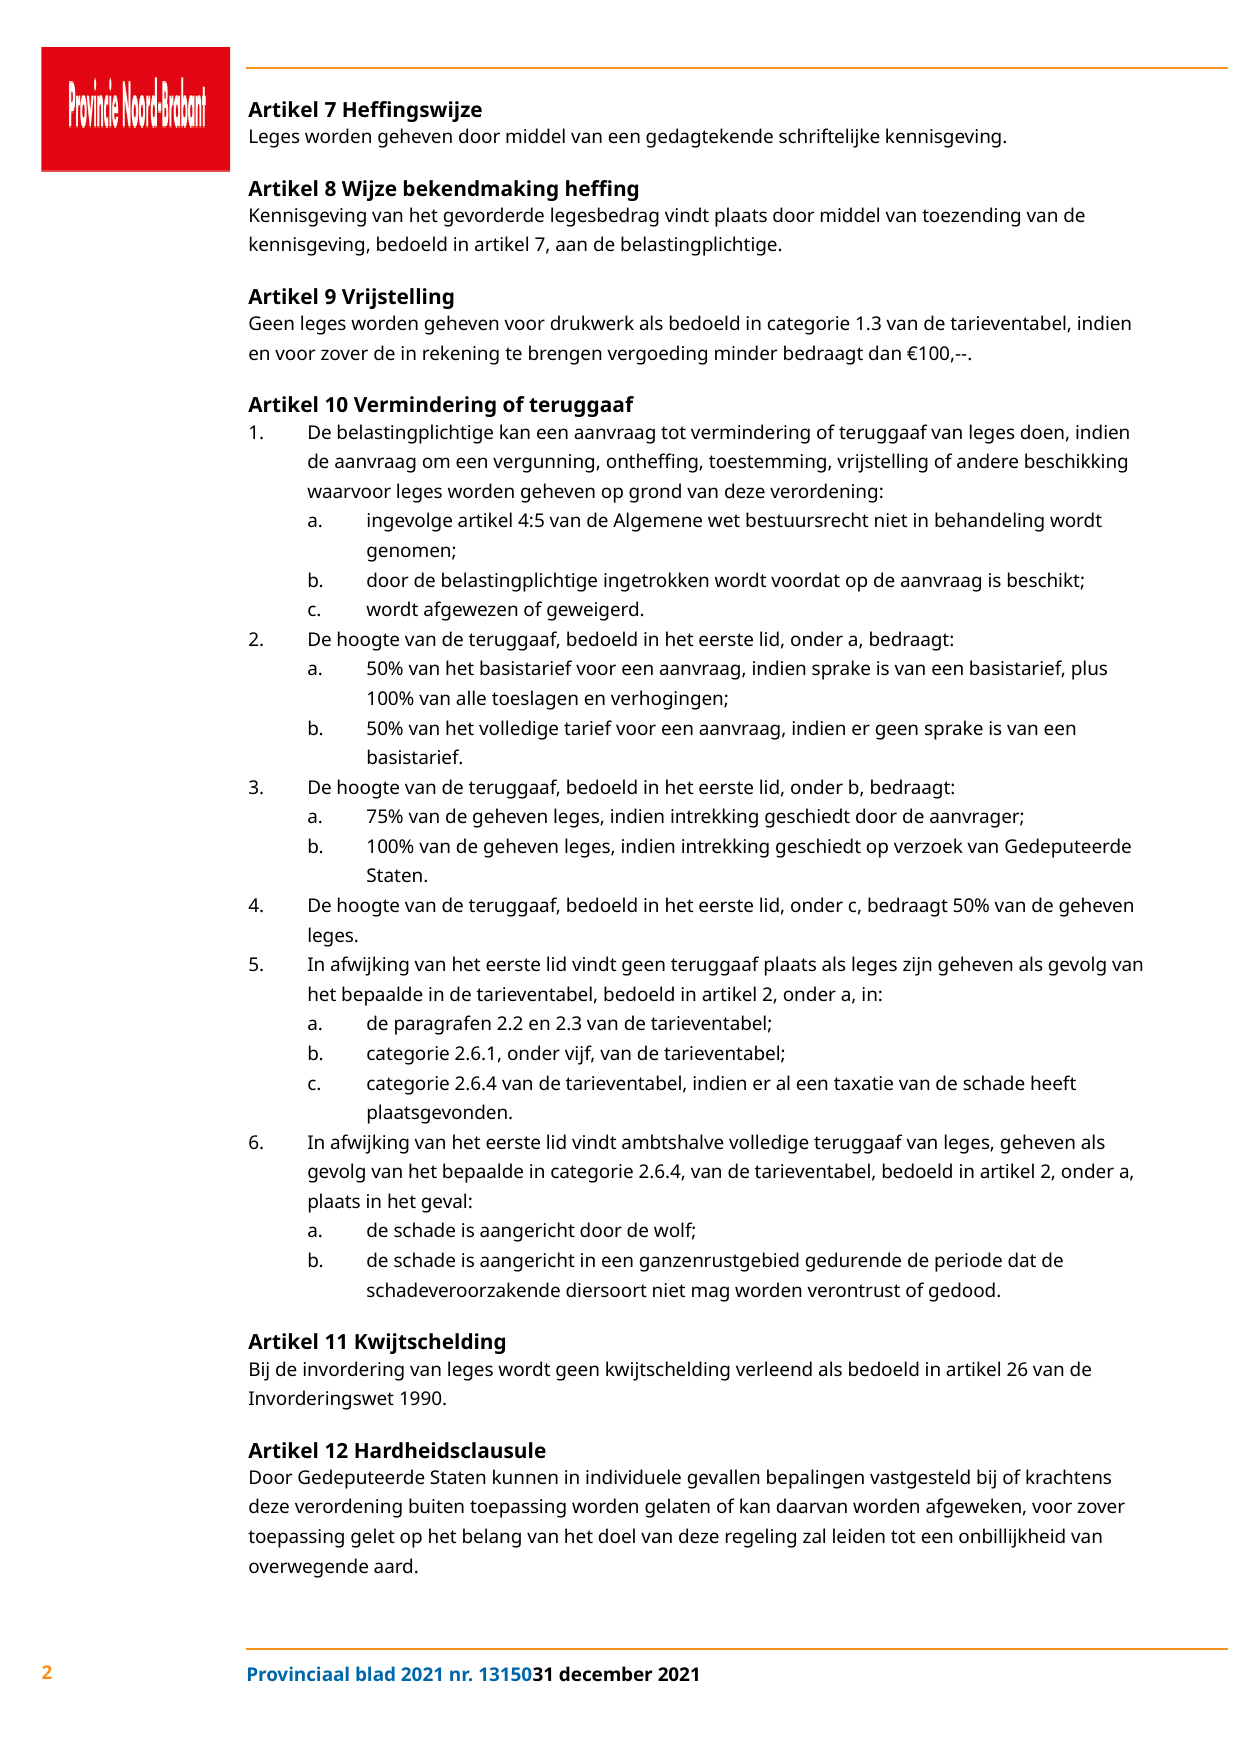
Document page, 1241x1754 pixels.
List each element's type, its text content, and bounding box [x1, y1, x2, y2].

text Geen leges worden geheven voor drukwerk als bedoeld in categorie 1.3 van de tarieventabel, indien en voor zover de in rekening te brengen vergoeding minder bedraagt dan €100,--. [248, 311, 1152, 366]
list De hoogte van de teruggaaf, bedoeld in het eerste lid, onder a, bedraagt: [248, 626, 1152, 652]
list categorie 2.6.1, onder vijf, van de tarieventabel; [307, 1040, 1152, 1066]
list de schade is aangericht in een ganzenrustgebied gedurende de periode dat de schadeveroorzakende diersoort niet mag worden verontrust of gedood. [307, 1247, 1152, 1303]
list In afwijking van het eerste lid vindt geen teruggaaf plaats als leges zijn geheven als gevolg van het bepaalde in de tarieventabel, bedoeld in artikel 2, onder a, in: [248, 951, 1152, 1007]
list categorie 2.6.4 van de tarieventabel, indien er al een taxatie van de schade heeft plaatsgevonden. [307, 1070, 1152, 1125]
text Artikel 7 Heffingswijze [248, 95, 1152, 123]
list door de belastingplichtige ingetrokken wordt voordat op de aanvraag is beschikt; [307, 567, 1152, 593]
text Artikel 8 Wijze bekendmaking heffing [248, 174, 1152, 202]
list In afwijking van het eerste lid vindt ambtshalve volledige teruggaaf van leges, geheven als gevolg van het bepaalde in categorie 2.6.4, van de tarieventabel, bedoeld in artikel 2, onder a, plaats in het geval: [248, 1129, 1152, 1214]
text Bij de invordering van leges wordt geen kwijtschelding verleend als bedoeld in artikel 26 van de Invorderingswet 1990. [248, 1356, 1152, 1411]
text Artikel 12 Hardheidsclausule [248, 1436, 1152, 1464]
text Artikel 11 Kwijtschelding [248, 1327, 1152, 1356]
text Kennisgeving van het gevorderde legesbedrag vindt plaats door middel van toezending van de kennisgeving, bedoeld in artikel 7, aan de belastingplichtige. [248, 202, 1152, 257]
list De hoogte van de teruggaaf, bedoeld in het eerste lid, onder c, bedraagt 50% van de geheven leges. [248, 892, 1152, 948]
text Artikel 9 Vrijstelling [248, 282, 1152, 311]
text Leges worden geheven door middel van een gedagtekende schriftelijke kennisgeving. [248, 123, 1152, 149]
picture [41, 47, 231, 172]
list De belastingplichtige kan een aanvraag tot vermindering of teruggaaf van leges doen, indien de aanvraag om een vergunning, ontheffing, toestemming, vrijstelling of andere beschikking waarvoor leges worden geheven op grond van deze verordening: [248, 419, 1152, 504]
list 100% van de geheven leges, indien intrekking geschiedt op verzoek van Gedeputeerde Staten. [307, 833, 1152, 888]
list wordt afgewezen of geweigerd. [307, 596, 1152, 622]
list de schade is aangericht door de wolf; [307, 1218, 1152, 1243]
list 50% van het basistarief voor een aanvraag, indien sprake is van een basistarief, plus 100% van alle toeslagen en verhogingen; [307, 656, 1152, 711]
list De hoogte van de teruggaaf, bedoeld in het eerste lid, onder b, bedraagt: [248, 774, 1152, 800]
list ingevolge artikel 4:5 van de Algemene wet bestuursrecht niet in behandeling wordt genomen; [307, 508, 1152, 563]
text Artikel 10 Vermindering of teruggaaf [248, 391, 1152, 419]
text Door Gedeputeerde Staten kunnen in individuele gevallen bepalingen vastgesteld bij of krachtens deze verordening buiten toepassing worden gelaten of kan daarvan worden afgeweken, voor zover toepassing gelet op het belang van het doel van deze regeling zal leiden tot een onbillijkheid van overwegende aard. [248, 1464, 1152, 1579]
list de paragrafen 2.2 en 2.3 van de tarieventabel; [307, 1011, 1152, 1036]
list 75% van de geheven leges, indien intrekking geschiedt door de aanvrager; [307, 803, 1152, 829]
list 50% van het volledige tarief voor een aanvraag, indien er geen sprake is van een basistarief. [307, 715, 1152, 770]
